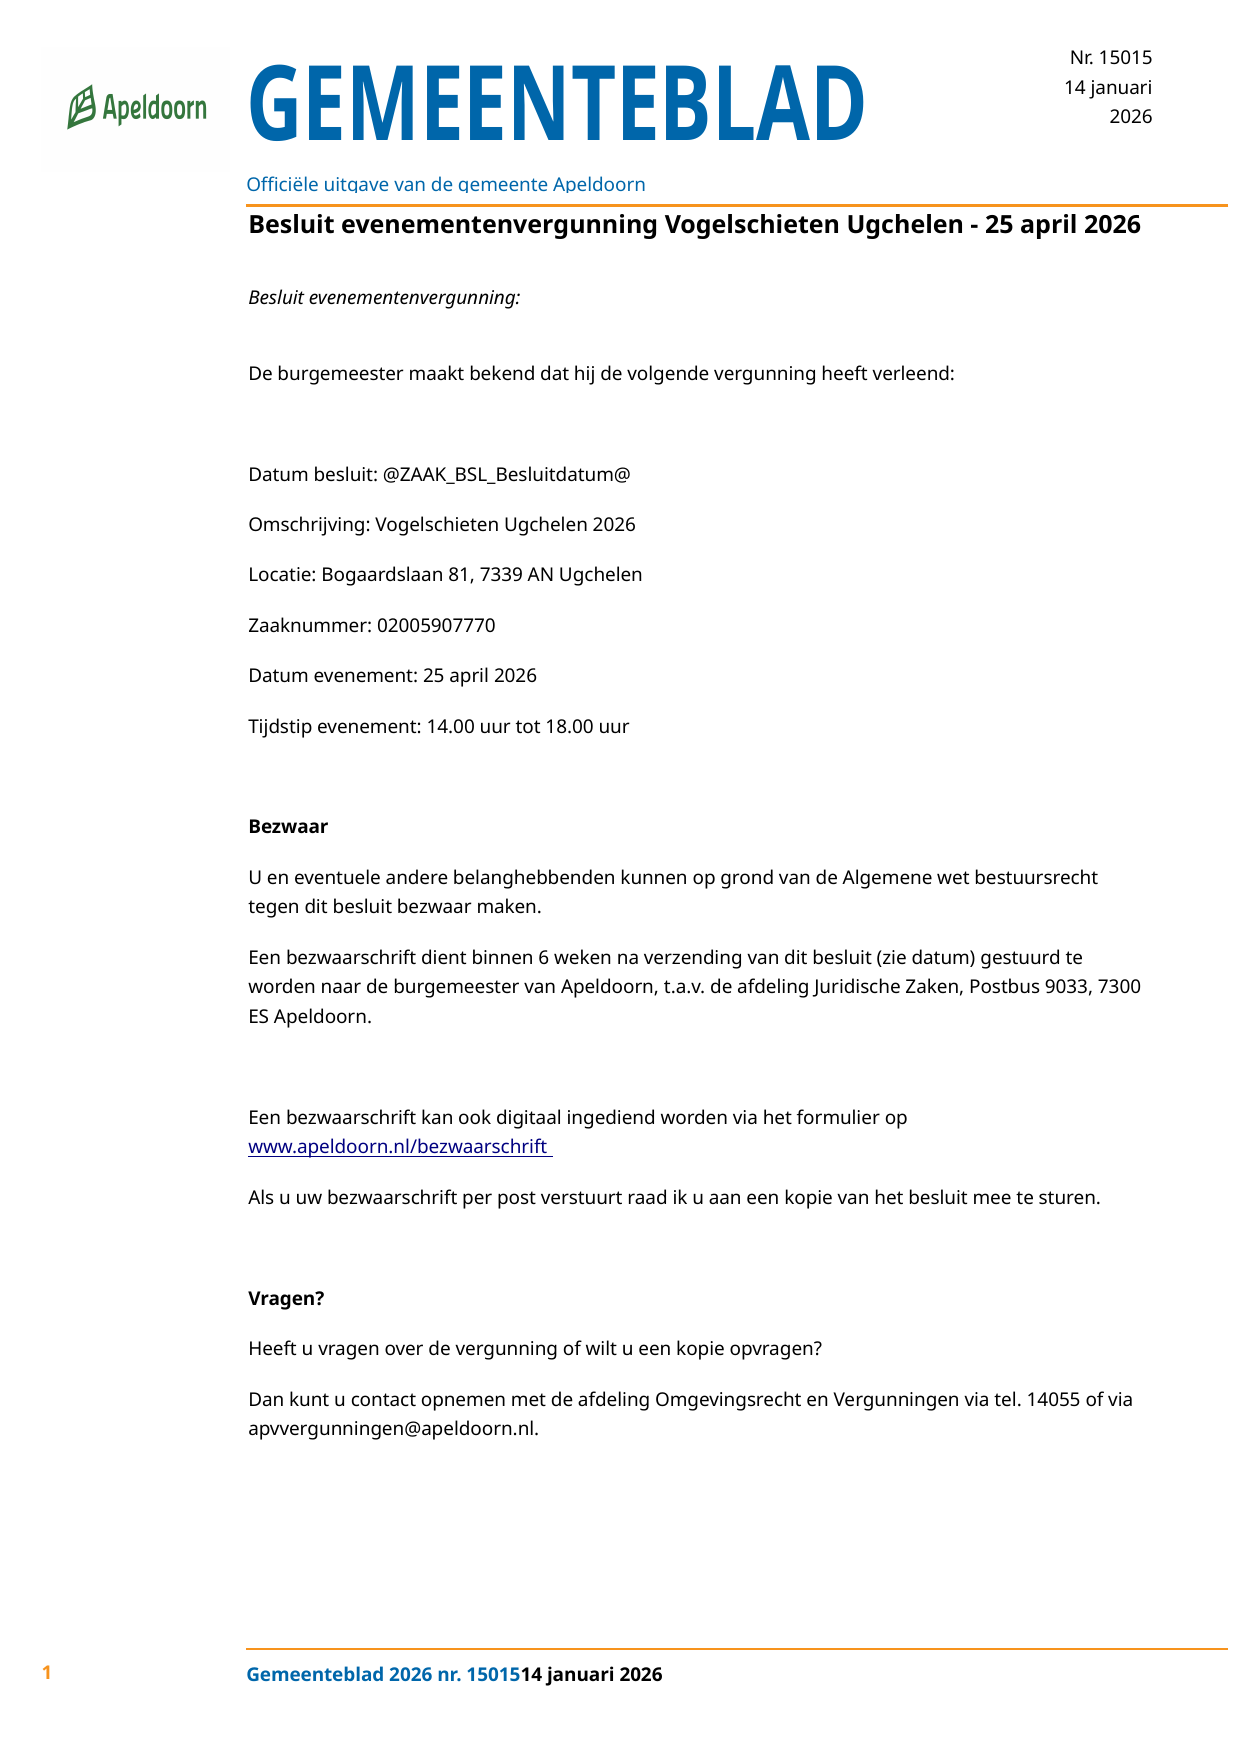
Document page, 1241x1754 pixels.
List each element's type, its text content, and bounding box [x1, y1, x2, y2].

picture [41, 47, 231, 172]
text De burgemeester maakt bekend dat hij de volgende vergunning heeft verleend: [248, 360, 1152, 386]
text Tijdstip evenement: 14.00 uur tot 18.00 uur [248, 713, 1152, 739]
text Omschrijving: Vogelschieten Ugchelen 2026 [248, 511, 1152, 537]
text Dan kunt u contact opnemen met de afdeling Omgevingsrecht en Vergunningen via tel. 14055 of via apvvergunningen@apeldoorn.nl. [248, 1386, 1152, 1441]
text Besluit evenementenvergunning Vogelschieten Ugchelen - 25 april 2026 [248, 207, 1152, 241]
text Datum besluit: @ZAAK_BSL_Besluitdatum@ [248, 461, 1152, 487]
text Zaaknummer: 02005907770 [248, 612, 1152, 638]
text Besluit evenementenvergunning: [248, 284, 1152, 309]
text Een bezwaarschrift kan ook digitaal ingediend worden via het formulier op www.apeldoorn.nl/bezwaarschrift [248, 1104, 1152, 1159]
text Heeft u vragen over de vergunning of wilt u een kopie opvragen? [248, 1335, 1152, 1361]
text Als u uw bezwaarschrift per post verstuurt raad ik u aan een kopie van het besluit mee te sturen. [248, 1184, 1152, 1210]
text Een bezwaarschrift dient binnen 6 weken na verzending van dit besluit (zie datum) gestuurd te worden naar de burgemeester van Apeldoorn, t.a.v. de afdeling Juridische Zaken, Postbus 9033, 7300 ES Apeldoorn. [248, 944, 1152, 1029]
text U en eventuele andere belanghebbenden kunnen op grond van de Algemene wet bestuursrecht tegen dit besluit bezwaar maken. [248, 864, 1152, 919]
text Locatie: Bogaardslaan 81, 7339 AN Ugchelen [248, 562, 1152, 587]
text Bezwaar [248, 814, 1152, 839]
text Vragen? [248, 1285, 1152, 1311]
text Datum evenement: 25 april 2026 [248, 662, 1152, 688]
